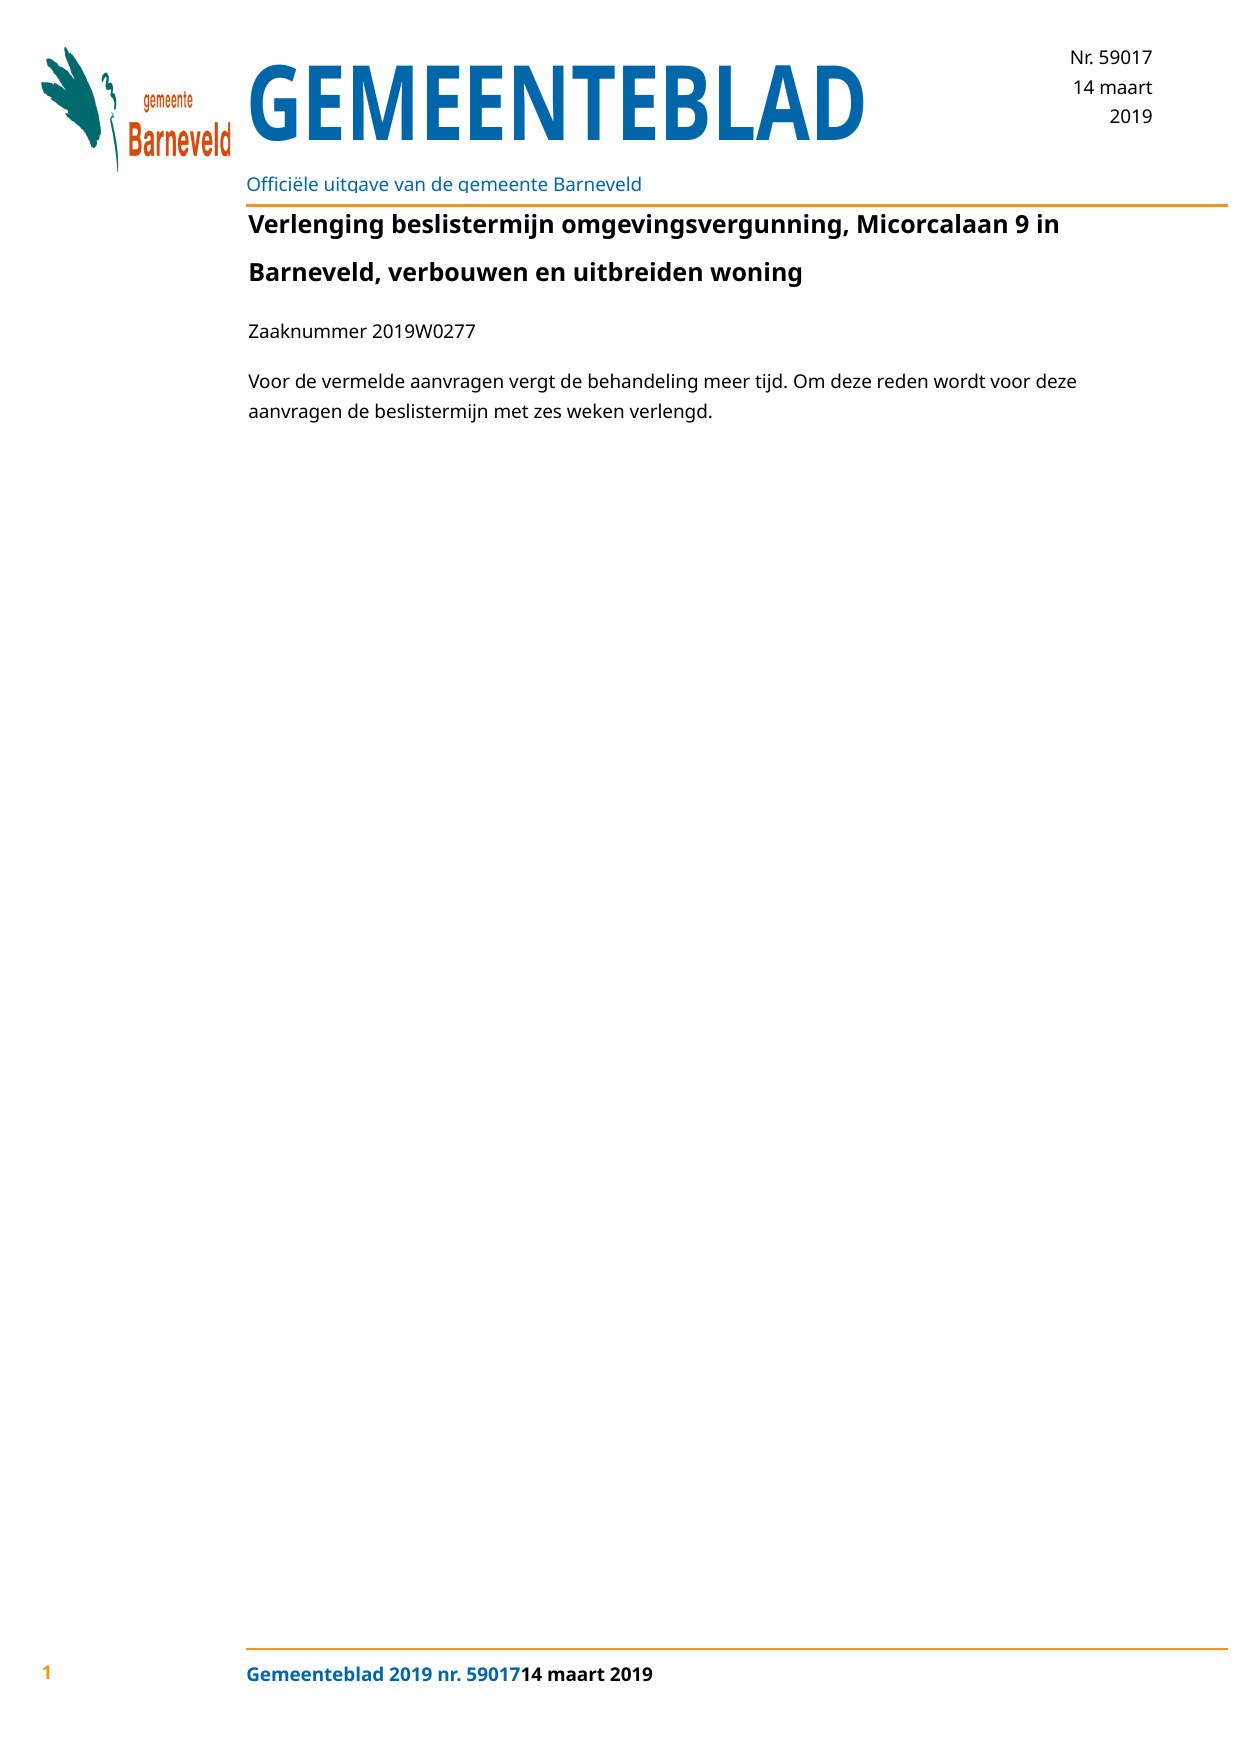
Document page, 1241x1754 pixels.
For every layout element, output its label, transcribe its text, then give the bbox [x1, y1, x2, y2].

text Verlenging beslistermijn omgevingsvergunning, Micorcalaan 9 in Barneveld, verbouwen en uitbreiden woning [248, 207, 1152, 288]
text Voor de vermelde aanvragen vergt de behandeling meer tijd. Om deze reden wordt voor deze aanvragen de beslistermijn met zes weken verlengd. [248, 368, 1152, 424]
picture [41, 47, 231, 172]
text Zaaknummer 2019W0277 [248, 318, 1152, 344]
